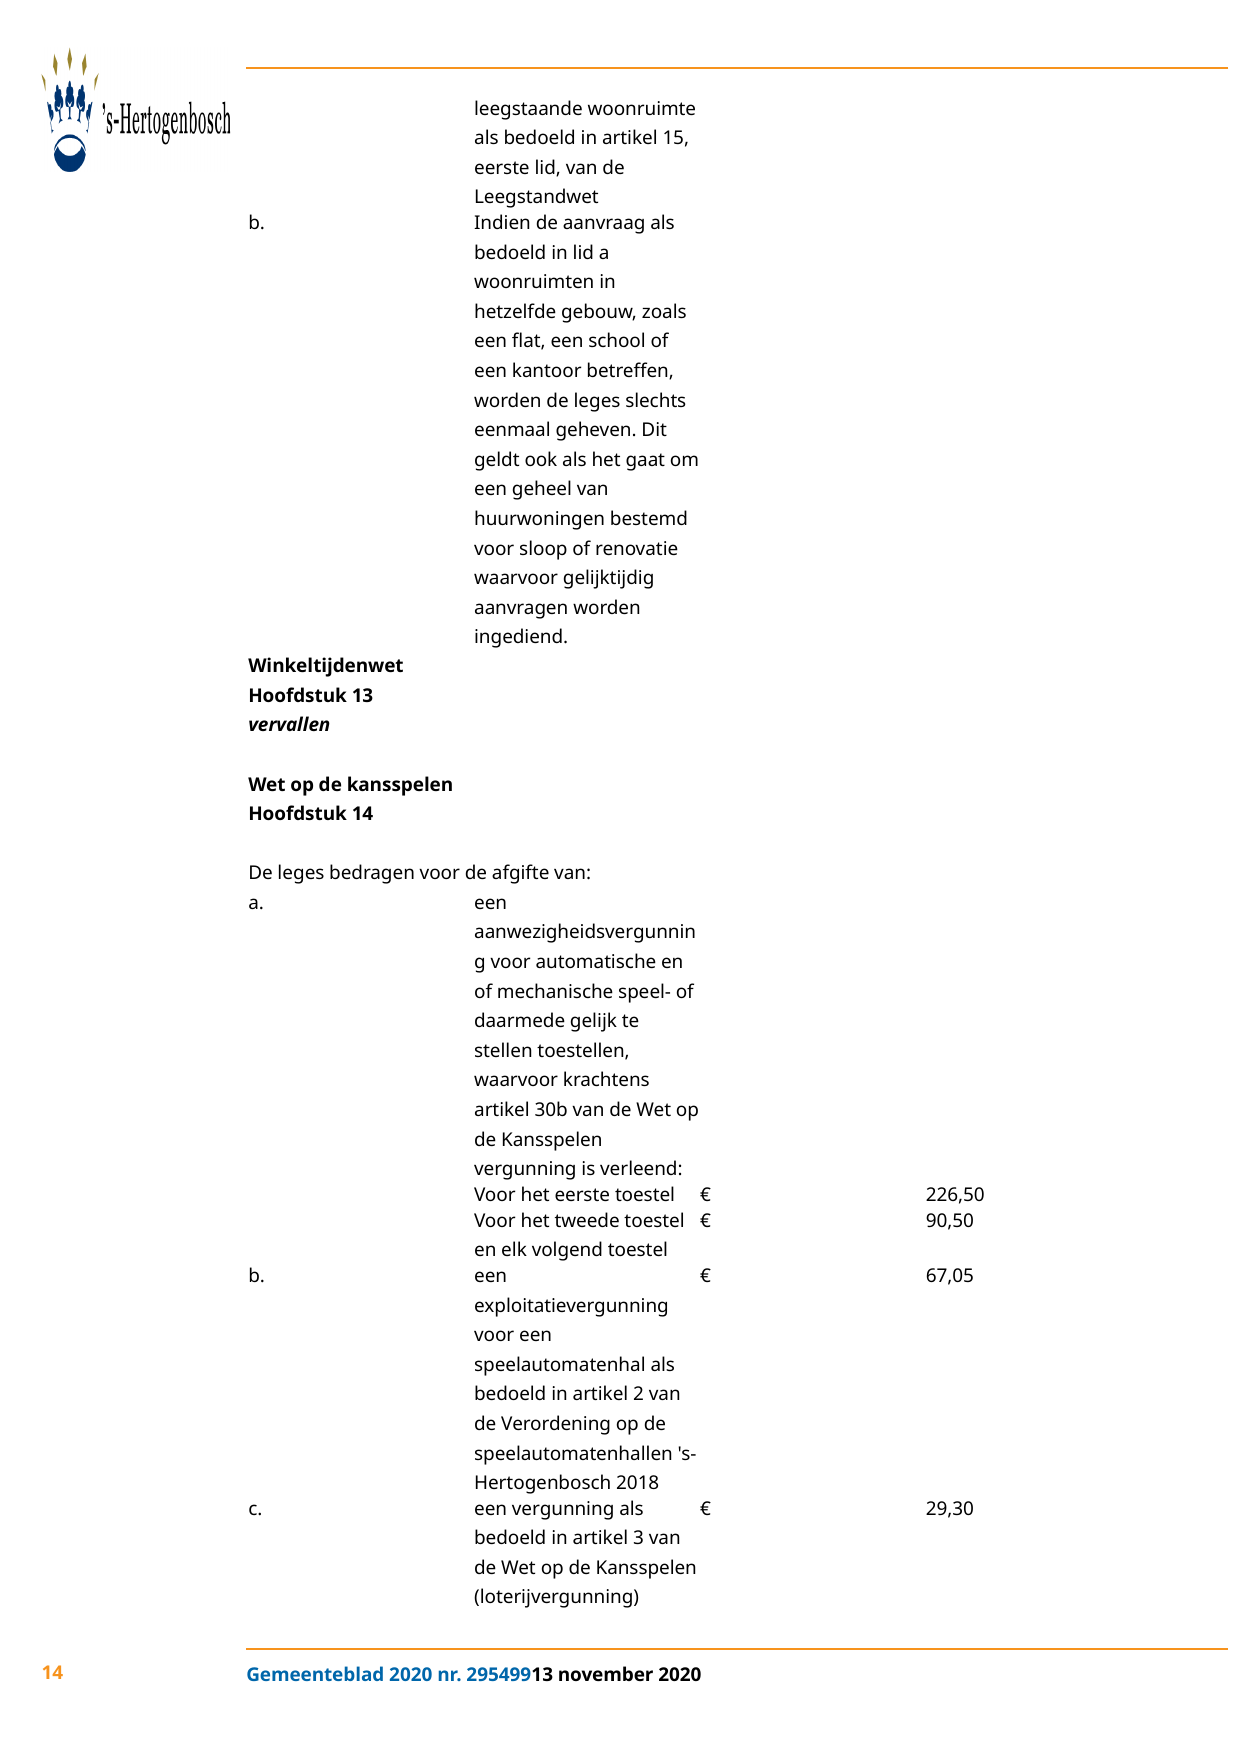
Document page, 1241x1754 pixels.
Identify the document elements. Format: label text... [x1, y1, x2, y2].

table_header [248, 95, 474, 209]
table_cell 29,30 [926, 1495, 1152, 1609]
table_cell 67,05 [926, 1262, 1152, 1495]
table_header een aanwezigheidsvergunning voor automatische en of mechanische speel- of daarmede gelijk te stellen toestellen, waarvoor krachtens artikel 30b van de Wet op de Kansspelen vergunning is verleend: [474, 889, 700, 1181]
table_cell [700, 209, 926, 649]
table_cell 226,50 [926, 1181, 1152, 1207]
text Winkeltijdenwet [248, 652, 1152, 678]
table_cell een vergunning als bedoeld in artikel 3 van de Wet op de Kansspelen (loterijvergunning) [474, 1495, 700, 1609]
table_header [700, 889, 926, 1181]
text Hoofdstuk 14 [248, 800, 1152, 826]
picture [41, 47, 231, 172]
text De leges bedragen voor de afgifte van: [248, 859, 1152, 885]
table_cell [926, 209, 1152, 649]
table_cell b. [248, 1262, 474, 1495]
table_cell Voor het eerste toestel [474, 1181, 700, 1207]
table_cell € [700, 1495, 926, 1609]
table_header leegstaande woonruimte als bedoeld in artikel 15, eerste lid, van de Leegstandwet [474, 95, 700, 209]
text Wet op de kansspelen [248, 771, 1152, 796]
table_cell b. [248, 209, 474, 649]
table_cell c. [248, 1495, 474, 1609]
table_cell [248, 1181, 474, 1207]
text Hoofdstuk 13 [248, 682, 1152, 708]
table_cell 90,50 [926, 1207, 1152, 1262]
table_header [700, 95, 926, 209]
table_cell Indien de aanvraag als bedoeld in lid a woonruimten in hetzelfde gebouw, zoals een flat, een school of een kantoor betreffen, worden de leges slechts eenmaal geheven. Dit geldt ook als het gaat om een geheel van huurwoningen bestemd voor sloop of renovatie waarvoor gelijktijdig aanvragen worden ingediend. [474, 209, 700, 649]
table_cell € [700, 1207, 926, 1262]
table_cell Voor het tweede toestel en elk volgend toestel [474, 1207, 700, 1262]
table_cell [248, 1207, 474, 1262]
text vervallen [248, 712, 1152, 737]
table_header [926, 889, 1152, 1181]
table_cell een exploitatievergunning voor een speelautomatenhal als bedoeld in artikel 2 van de Verordening op de speelautomatenhallen 's-Hertogenbosch 2018 [474, 1262, 700, 1495]
table_header a. [248, 889, 474, 1181]
table_header [926, 95, 1152, 209]
table_cell € [700, 1181, 926, 1207]
table_cell € [700, 1262, 926, 1495]
